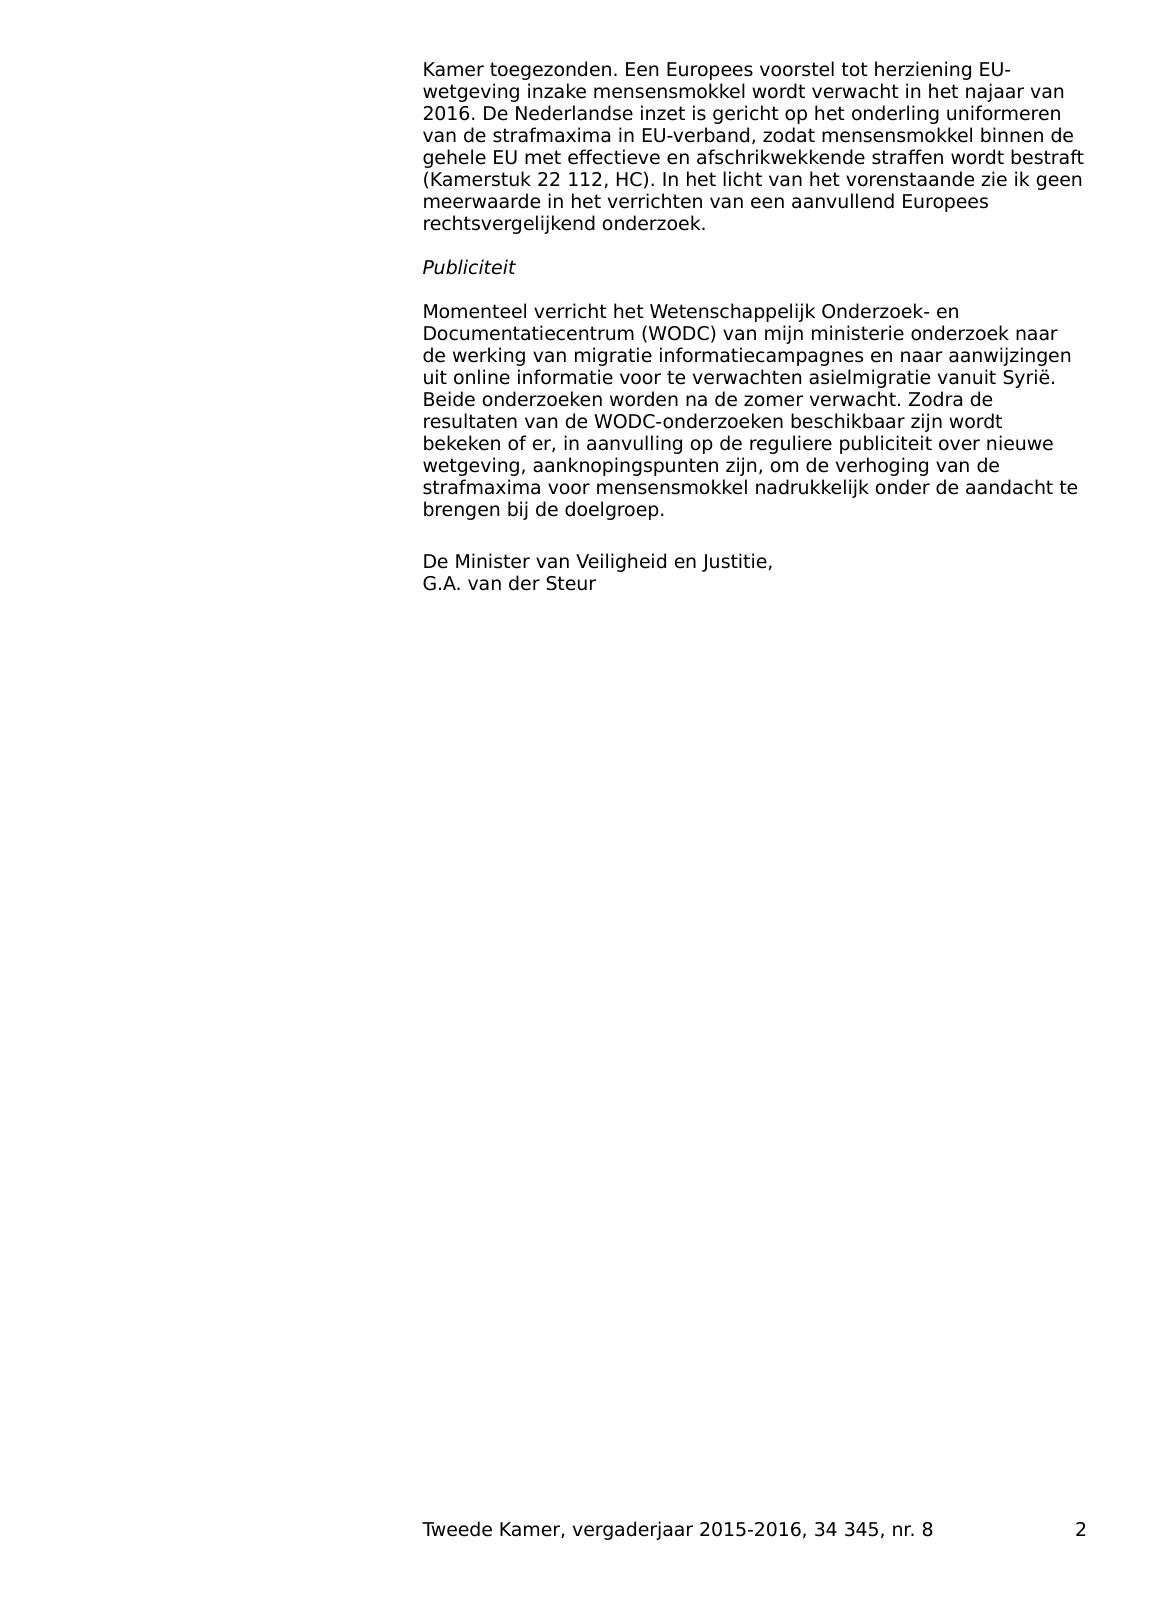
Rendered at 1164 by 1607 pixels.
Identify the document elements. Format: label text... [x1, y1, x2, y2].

subtitle Publiciteit [422, 257, 1087, 279]
text De Minister van Veiligheid en Justitie, G.A. van der Steur [422, 551, 1087, 595]
text Momenteel verricht het Wetenschappelijk Onderzoek- en Documentatiecentrum (WODC) van mijn ministerie onderzoek naar de werking van migratie informatiecampagnes en naar aanwijzingen uit online informatie voor te verwachten asielmigratie vanuit Syrië. Beide onderzoeken worden na de zomer verwacht. Zodra de resultaten van de WODC-onderzoeken beschikbaar zijn wordt bekeken of er, in aanvulling op de reguliere publiciteit over nieuwe wetgeving, aanknopingspunten zijn, om de verhoging van de strafmaxima voor mensensmokkel nadrukkelijk onder de aandacht te brengen bij de doelgroep. [422, 301, 1087, 521]
text Kamer toegezonden. Een Europees voorstel tot herziening EU-wetgeving inzake mensensmokkel wordt verwacht in het najaar van 2016. De Nederlandse inzet is gericht op het onderling uniformeren van de strafmaxima in EU-verband, zodat mensensmokkel binnen de gehele EU met effectieve en afschrikwekkende straffen wordt bestraft (Kamerstuk 22 112, HC). In het licht van het vorenstaande zie ik geen meerwaarde in het verrichten van een aanvullend Europees rechtsvergelijkend onderzoek. [422, 59, 1087, 235]
